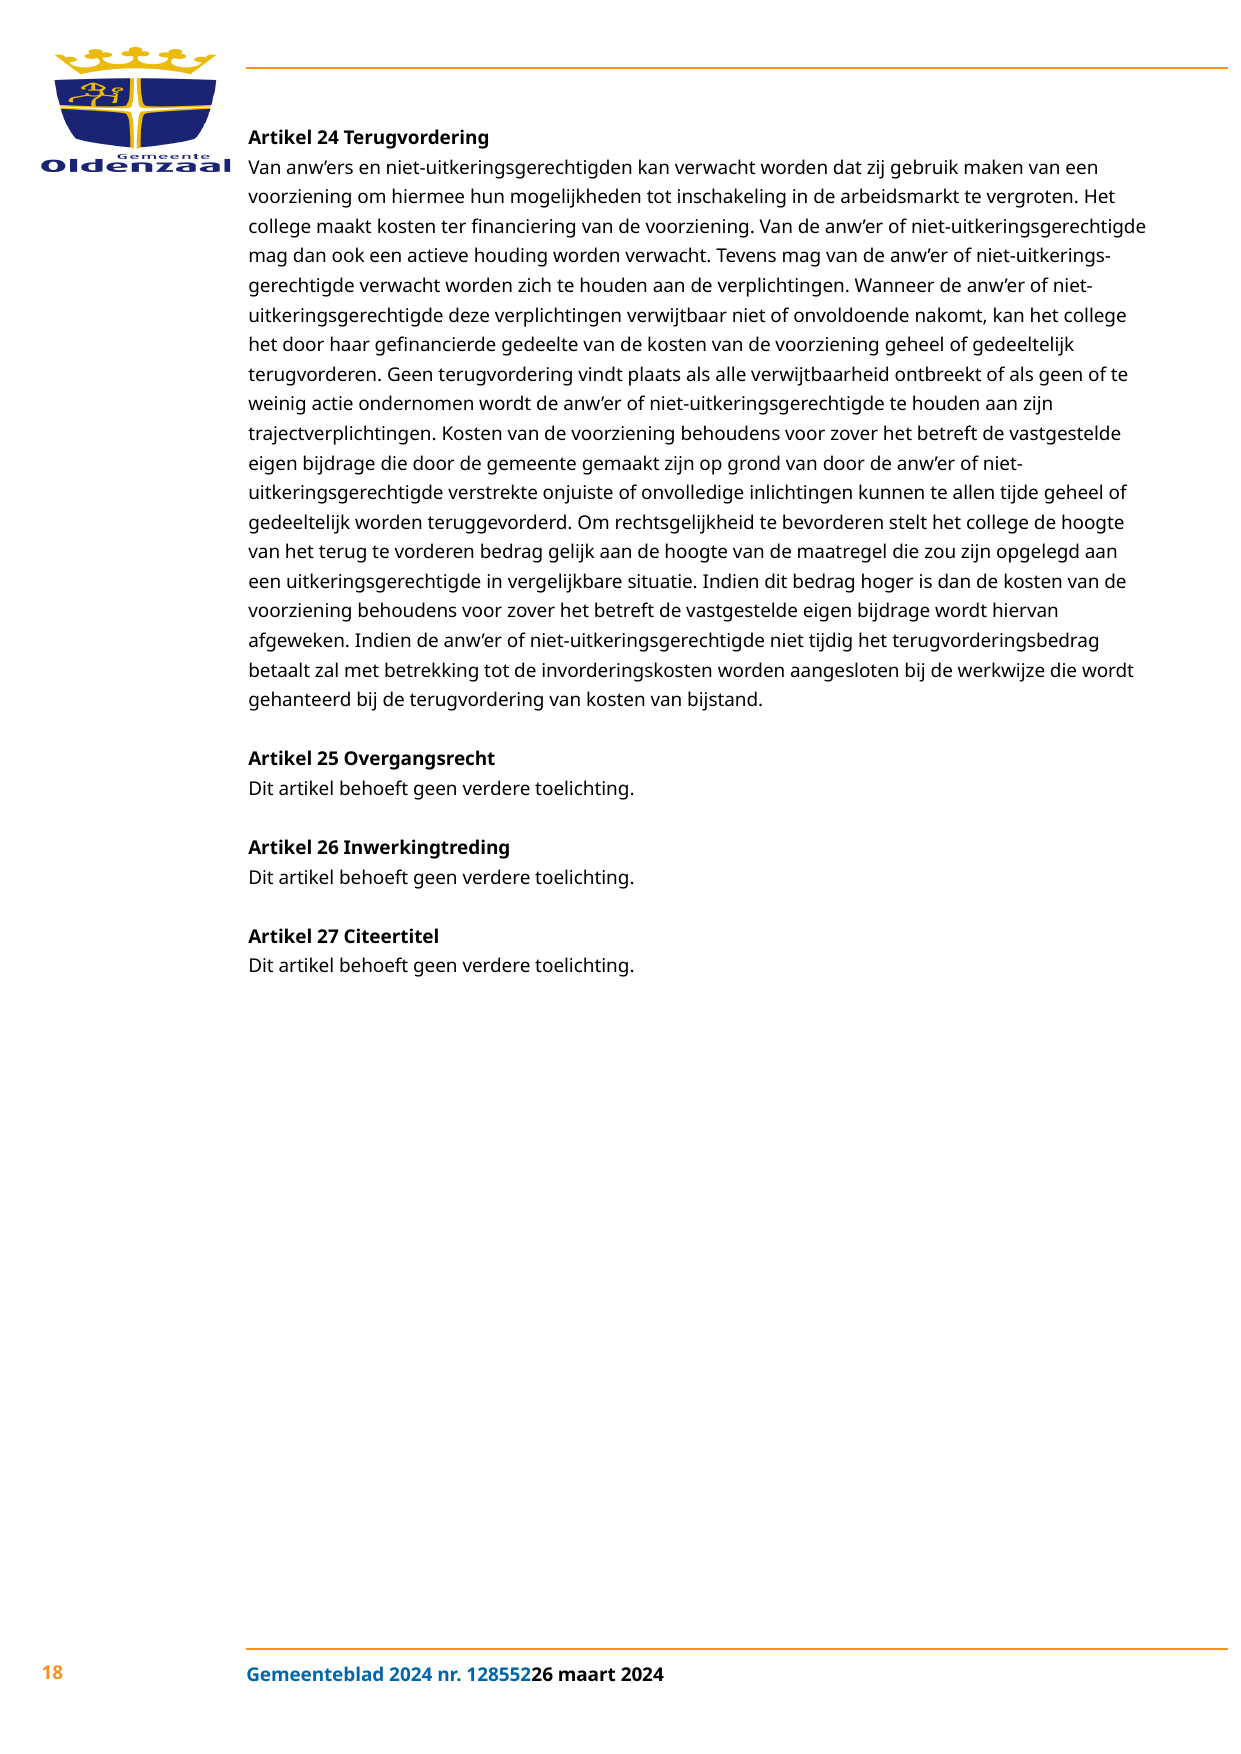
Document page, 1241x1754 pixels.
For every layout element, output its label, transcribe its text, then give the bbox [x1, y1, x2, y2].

picture [41, 47, 231, 172]
text Dit artikel behoeft geen verdere toelichting. [248, 775, 1152, 801]
text Van anw’ers en niet-uitkeringsgerechtigden kan verwacht worden dat zij gebruik maken van een voorziening om hiermee hun mogelijkheden tot inschakeling in de arbeidsmarkt te vergroten. Het college maakt kosten ter financiering van de voorziening. Van de anw’er of niet-uitkeringsgerechtigde mag dan ook een actieve houding worden verwacht. Tevens mag van de anw’er of niet-uitkerings-gerechtigde verwacht worden zich te houden aan de verplichtingen. Wanneer de anw’er of niet-uitkeringsgerechtigde deze verplichtingen verwijtbaar niet of onvoldoende nakomt, kan het college het door haar gefinancierde gedeelte van de kosten van de voorziening geheel of gedeeltelijk terugvorderen. Geen terugvordering vindt plaats als alle verwijtbaarheid ontbreekt of als geen of te weinig actie ondernomen wordt de anw’er of niet-uitkeringsgerechtigde te houden aan zijn trajectverplichtingen. Kosten van de voorziening behoudens voor zover het betreft de vastgestelde eigen bijdrage die door de gemeente gemaakt zijn op grond van door de anw’er of niet-uitkeringsgerechtigde verstrekte onjuiste of onvolledige inlichtingen kunnen te allen tijde geheel of gedeeltelijk worden teruggevorderd. Om rechtsgelijkheid te bevorderen stelt het college de hoogte van het terug te vorderen bedrag gelijk aan de hoogte van de maatregel die zou zijn opgelegd aan een uitkeringsgerechtigde in vergelijkbare situatie. Indien dit bedrag hoger is dan de kosten van de voorziening behoudens voor zover het betreft de vastgestelde eigen bijdrage wordt hiervan afgeweken. Indien de anw’er of niet-uitkeringsgerechtigde niet tijdig het terugvorderingsbedrag betaalt zal met betrekking tot de invorderingskosten worden aangesloten bij de werkwijze die wordt gehanteerd bij de terugvordering van kosten van bijstand. [248, 154, 1152, 712]
text Dit artikel behoeft geen verdere toelichting. [248, 953, 1152, 978]
text Artikel 24 Terugvordering [248, 124, 1152, 150]
text Artikel 25 Overgangsrecht [248, 746, 1152, 771]
text Artikel 26 Inwerkingtreding [248, 834, 1152, 860]
text Dit artikel behoeft geen verdere toelichting. [248, 864, 1152, 890]
text Artikel 27 Citeertitel [248, 923, 1152, 949]
